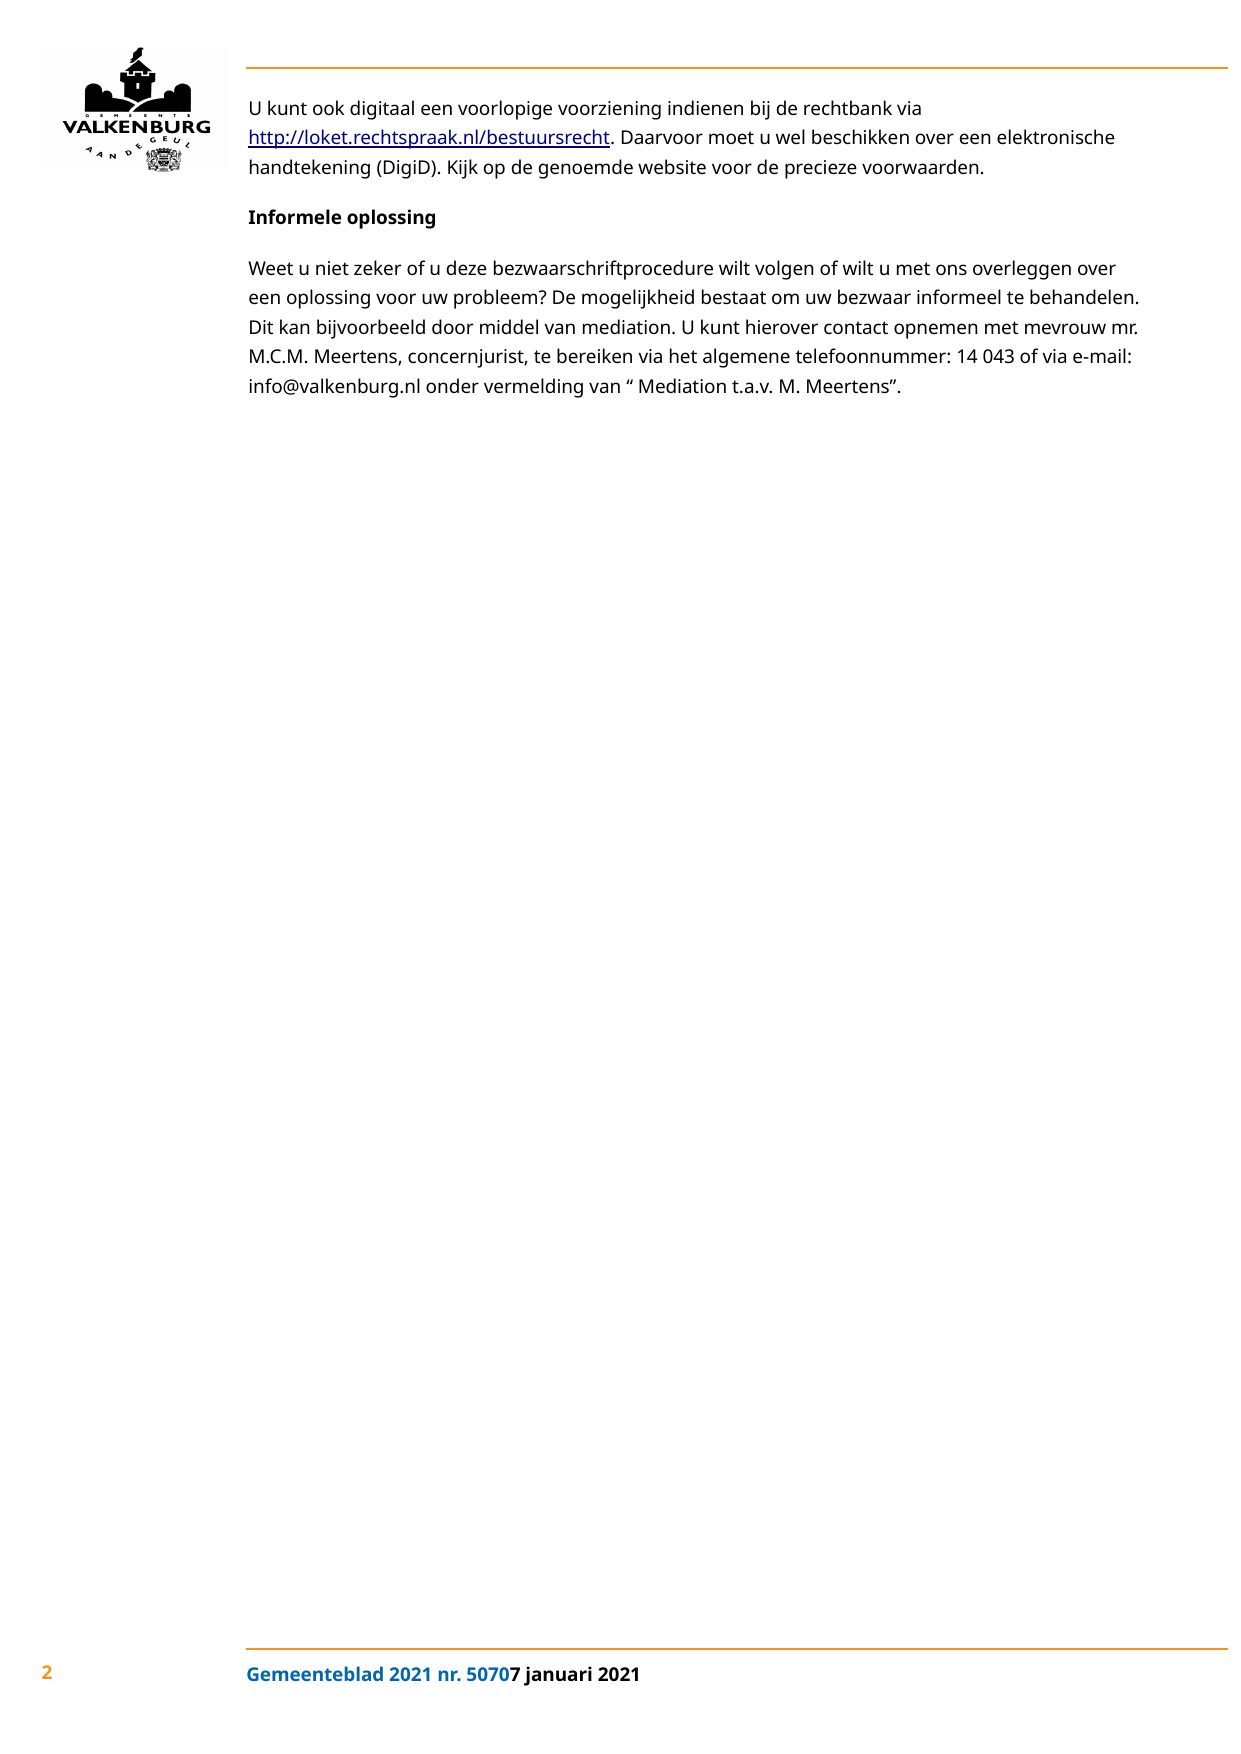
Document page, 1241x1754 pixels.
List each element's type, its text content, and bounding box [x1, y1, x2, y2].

text Weet u niet zeker of u deze bezwaarschriftprocedure wilt volgen of wilt u met ons overleggen over een oplossing voor uw probleem? De mogelijkheid bestaat om uw bezwaar informeel te behandelen. Dit kan bijvoorbeeld door middel van mediation. U kunt hierover contact opnemen met mevrouw mr. M.C.M. Meertens, concernjurist, te bereiken via het algemene telefoonnummer: 14 043 of via e-mail: info@valkenburg.nl onder vermelding van “ Mediation t.a.v. M. Meertens”. [248, 255, 1152, 399]
text U kunt ook digitaal een voorlopige voorziening indienen bij de rechtbank via http://loket.rechtspraak.nl/bestuursrecht. Daarvoor moet u wel beschikken over een elektronische handtekening (DigiD). Kijk op de genoemde website voor de precieze voorwaarden. [248, 95, 1152, 180]
picture [41, 47, 231, 172]
text Informele oplossing [248, 204, 1152, 230]
